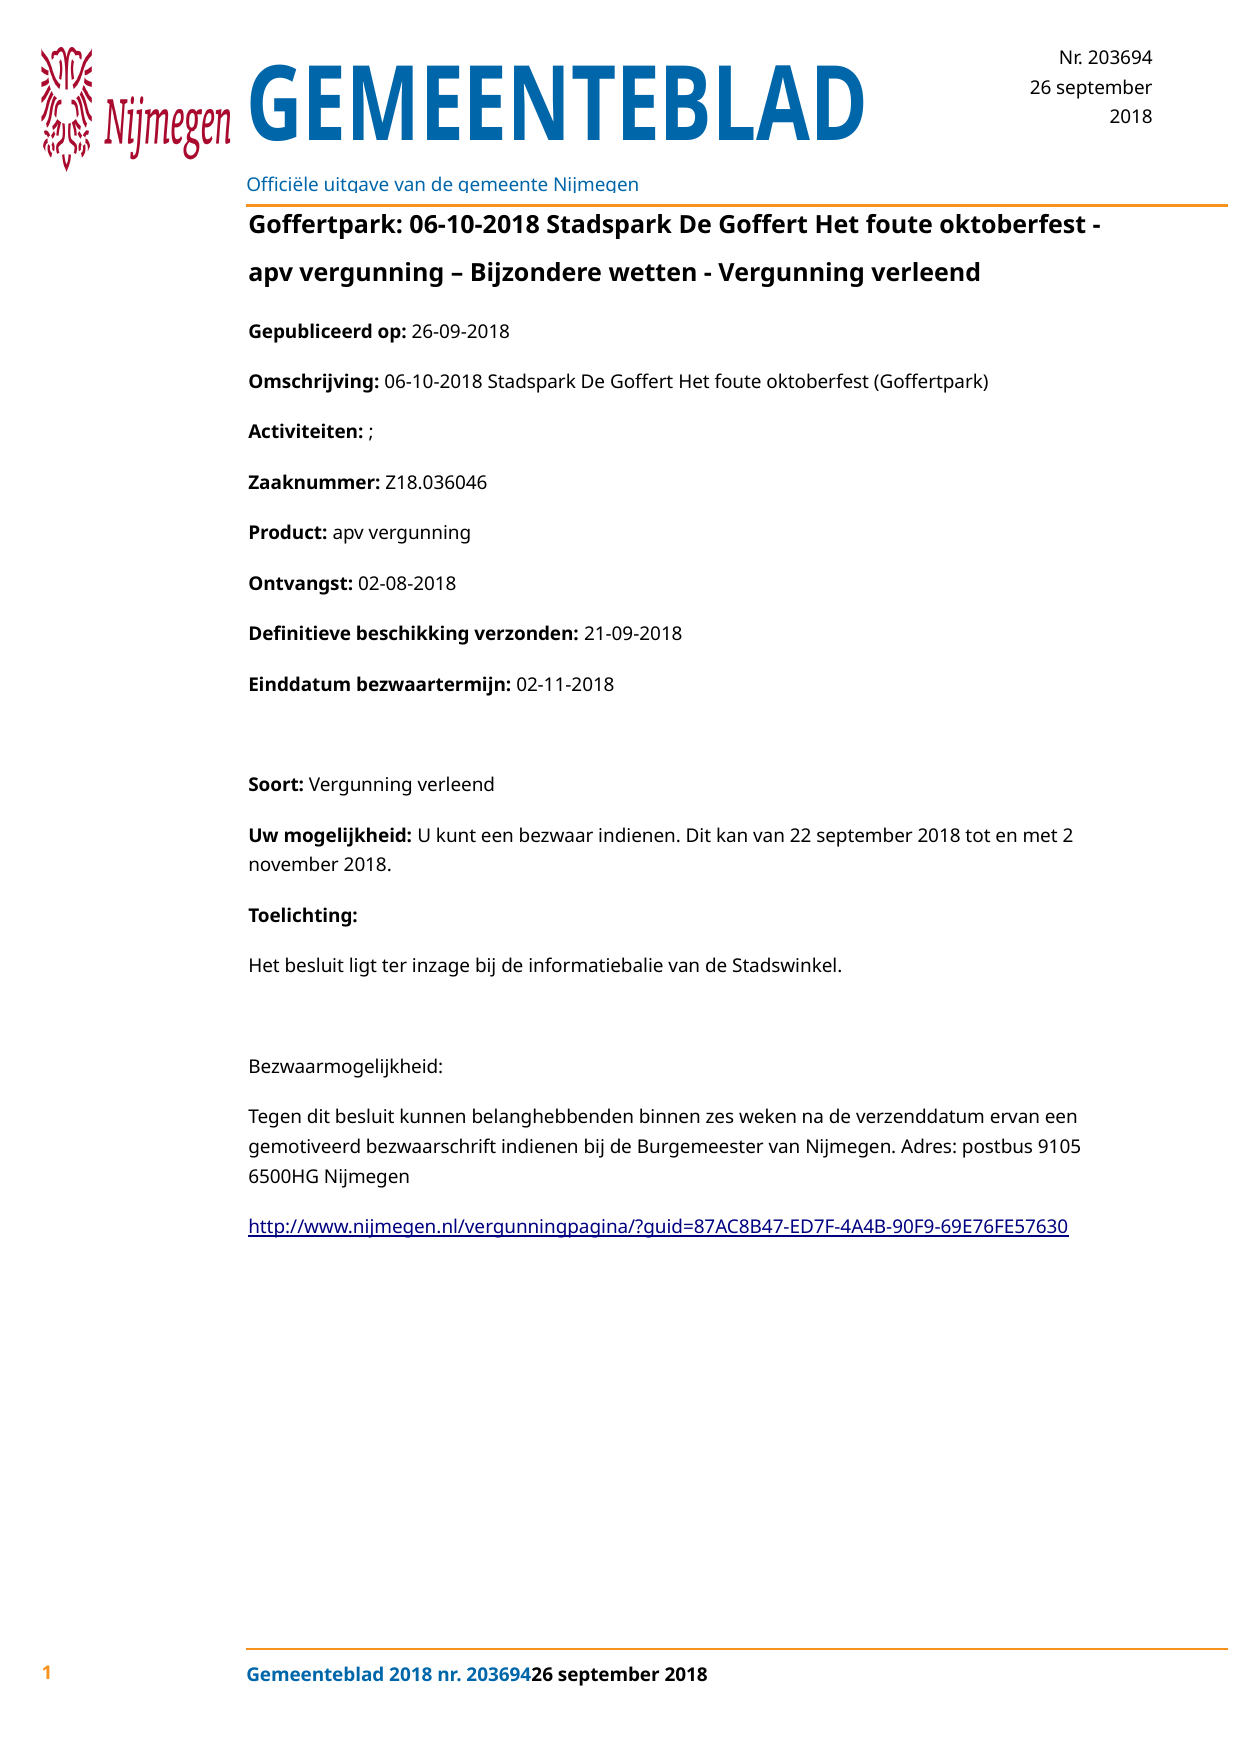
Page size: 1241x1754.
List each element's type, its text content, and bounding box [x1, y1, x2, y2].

text Activiteiten: ; [248, 419, 1152, 444]
text Gepubliceerd op: 26-09-2018 [248, 318, 1152, 344]
text Uw mogelijkheid: U kunt een bezwaar indienen. Dit kan van 22 september 2018 tot en met 2 november 2018. [248, 822, 1152, 877]
text Bezwaarmogelijkheid: [248, 1053, 1152, 1079]
text Soort: Vergunning verleend [248, 772, 1152, 797]
text Product: apv vergunning [248, 519, 1152, 545]
text Het besluit ligt ter inzage bij de informatiebalie van de Stadswinkel. [248, 952, 1152, 978]
text Zaaknummer: Z18.036046 [248, 469, 1152, 495]
picture [41, 47, 231, 172]
text Einddatum bezwaartermijn: 02-11-2018 [248, 671, 1152, 697]
text Omschrijving: 06-10-2018 Stadspark De Goffert Het foute oktoberfest (Goffertpark) [248, 368, 1152, 394]
text http://www.nijmegen.nl/vergunningpagina/?guid=87AC8B47-ED7F-4A4B-90F9-69E76FE57630 [248, 1213, 1152, 1239]
text Definitieve beschikking verzonden: 21-09-2018 [248, 620, 1152, 646]
text Toelichting: [248, 902, 1152, 928]
text Goffertpark: 06-10-2018 Stadspark De Goffert Het foute oktoberfest - apv vergunning – Bijzondere wetten - Vergunning verleend [248, 207, 1152, 288]
text Tegen dit besluit kunnen belanghebbenden binnen zes weken na de verzenddatum ervan een gemotiveerd bezwaarschrift indienen bij de Burgemeester van Nijmegen. Adres: postbus 9105 6500HG Nijmegen [248, 1104, 1152, 1189]
text Ontvangst: 02-08-2018 [248, 570, 1152, 596]
